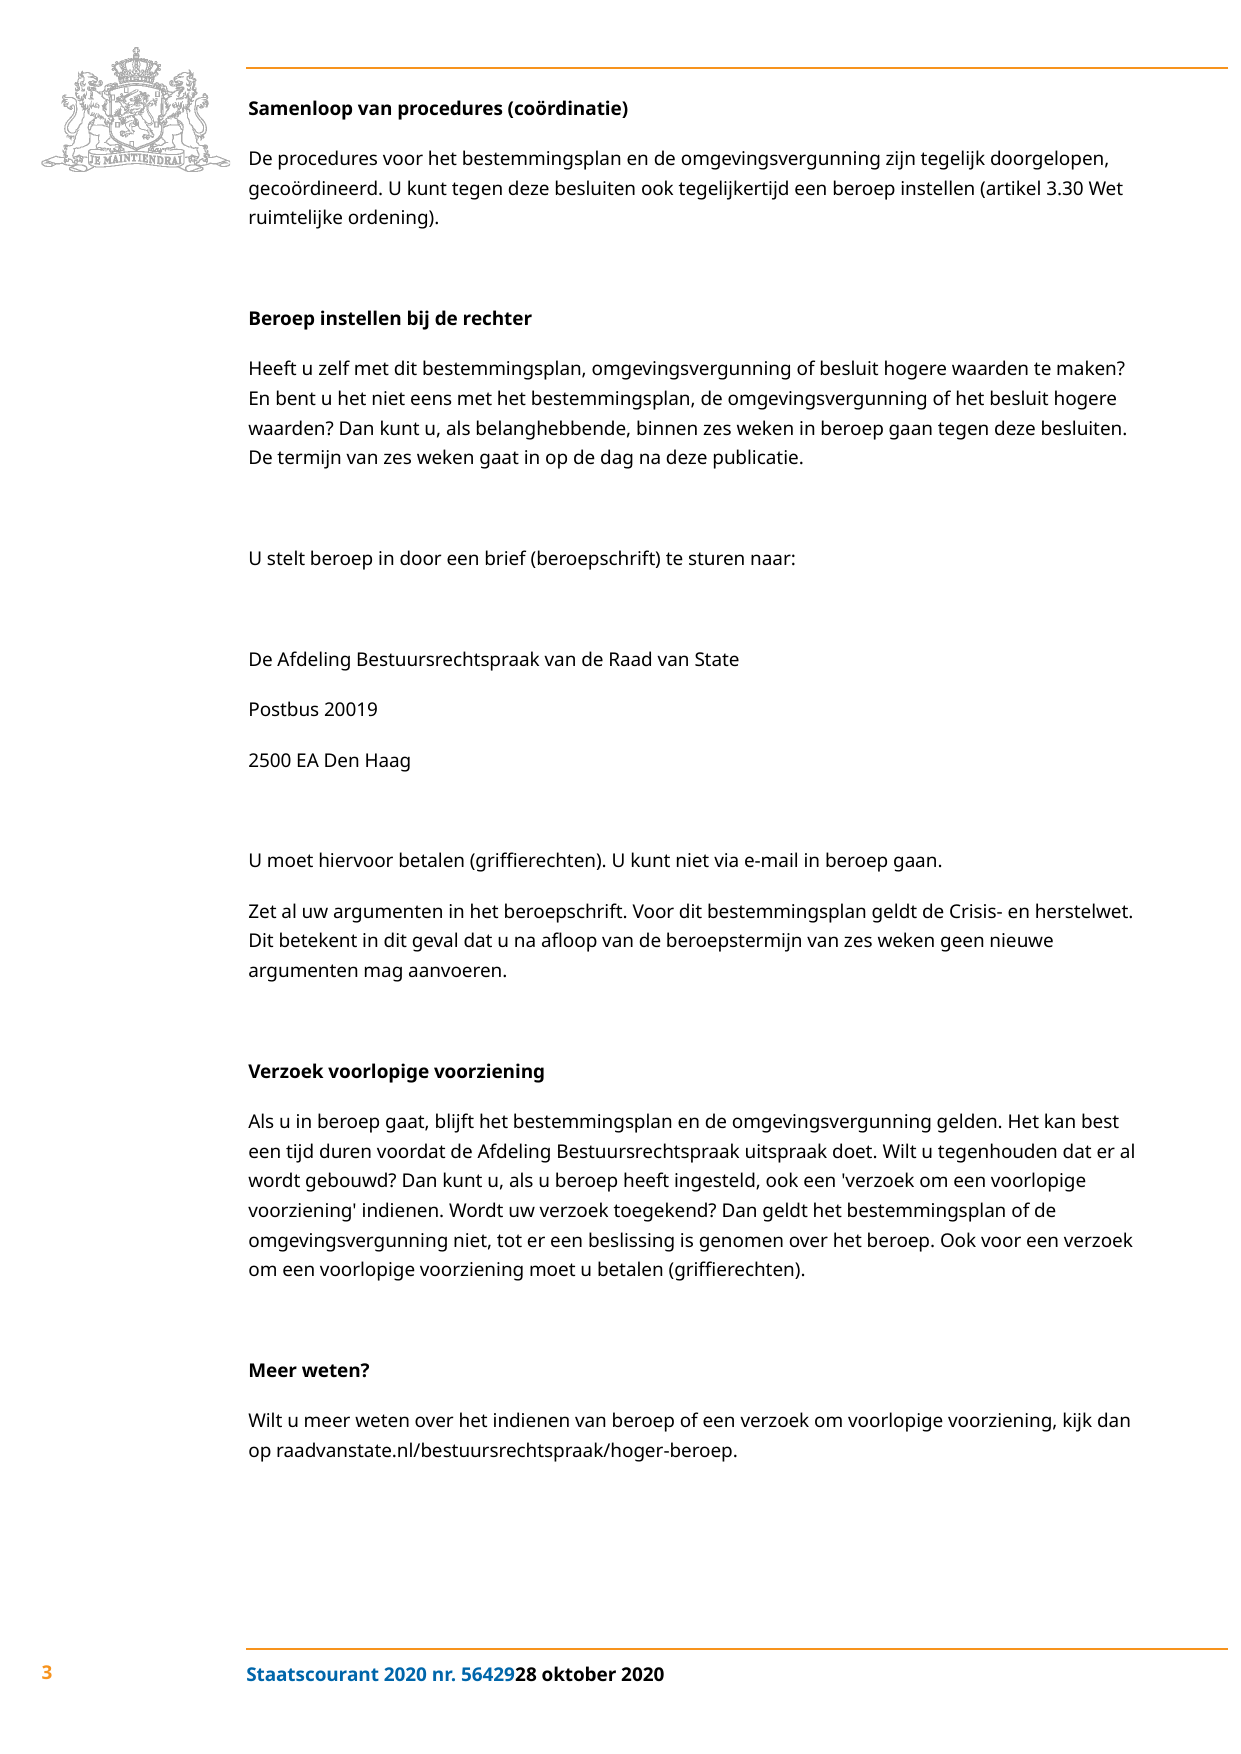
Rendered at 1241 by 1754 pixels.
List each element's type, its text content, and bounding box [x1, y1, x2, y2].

text Meer weten? [248, 1357, 1152, 1383]
text Verzoek voorlopige voorziening [248, 1058, 1152, 1084]
text De Afdeling Bestuursrechtspraak van de Raad van State [248, 646, 1152, 672]
text U moet hiervoor betalen (griffierechten). U kunt niet via e-mail in beroep gaan. [248, 848, 1152, 873]
text 2500 EA Den Haag [248, 747, 1152, 773]
text De procedures voor het bestemmingsplan en de omgevingsvergunning zijn tegelijk doorgelopen, gecoördineerd. U kunt tegen deze besluiten ook tegelijkertijd een beroep instellen (artikel 3.30 Wet ruimtelijke ordening). [248, 145, 1152, 230]
text Samenloop van procedures (coördinatie) [248, 95, 1152, 121]
text Postbus 20019 [248, 696, 1152, 722]
text Beroep instellen bij de rechter [248, 305, 1152, 331]
picture [41, 47, 231, 172]
text Zet al uw argumenten in het beroepschrift. Voor dit bestemmingsplan geldt de Crisis- en herstelwet. Dit betekent in dit geval dat u na afloop van de beroepstermijn van zes weken geen nieuwe argumenten mag aanvoeren. [248, 898, 1152, 983]
text Wilt u meer weten over het indienen van beroep of een verzoek om voorlopige voorziening, kijk dan op raadvanstate.nl/bestuursrechtspraak/hoger-beroep. [248, 1408, 1152, 1463]
text U stelt beroep in door een brief (beroepschrift) te sturen naar: [248, 545, 1152, 571]
text Heeft u zelf met dit bestemmingsplan, omgevingsvergunning of besluit hogere waarden te maken? En bent u het niet eens met het bestemmingsplan, de omgevingsvergunning of het besluit hogere waarden? Dan kunt u, als belanghebbende, binnen zes weken in beroep gaan tegen deze besluiten. De termijn van zes weken gaat in op de dag na deze publicatie. [248, 356, 1152, 470]
text Als u in beroep gaat, blijft het bestemmingsplan en de omgevingsvergunning gelden. Het kan best een tijd duren voordat de Afdeling Bestuursrechtspraak uitspraak doet. Wilt u tegenhouden dat er al wordt gebouwd? Dan kunt u, als u beroep heeft ingesteld, ook een 'verzoek om een voorlopige voorziening' indienen. Wordt uw verzoek toegekend? Dan geldt het bestemmingsplan of de omgevingsvergunning niet, tot er een beslissing is genomen over het beroep. Ook voor een verzoek om een voorlopige voorziening moet u betalen (griffierechten). [248, 1108, 1152, 1282]
